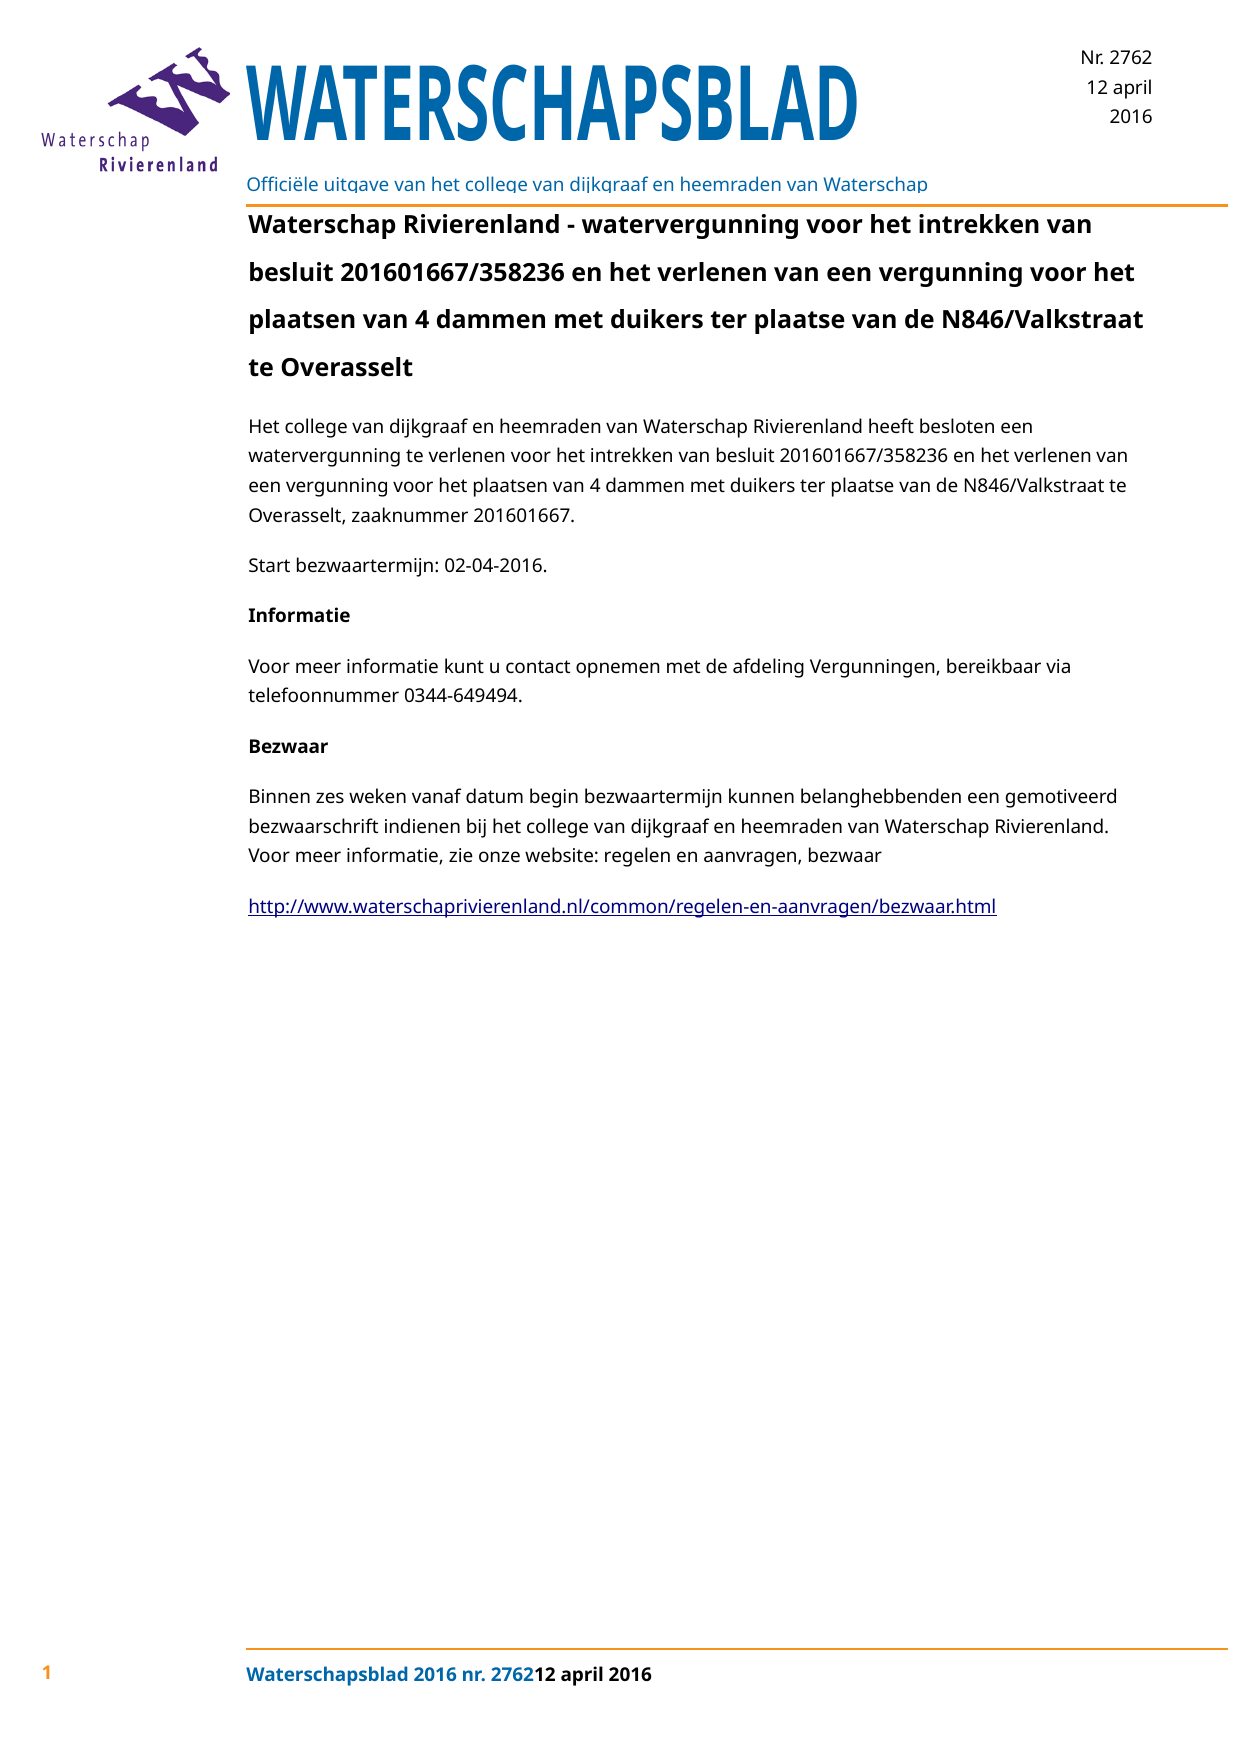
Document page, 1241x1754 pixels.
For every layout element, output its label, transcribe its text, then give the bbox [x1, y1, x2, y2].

text Binnen zes weken vanaf datum begin bezwaartermijn kunnen belanghebbenden een gemotiveerd bezwaarschrift indienen bij het college van dijkgraaf en heemraden van Waterschap Rivierenland. Voor meer informatie, zie onze website: regelen en aanvragen, bezwaar [248, 783, 1152, 868]
text http://www.waterschaprivierenland.nl/common/regelen-en-aanvragen/bezwaar.html [248, 893, 1152, 919]
text Waterschap Rivierenland - watervergunning voor het intrekken van besluit 201601667/358236 en het verlenen van een vergunning voor het plaatsen van 4 dammen met duikers ter plaatse van de N846/Valkstraat te Overasselt [248, 207, 1152, 384]
text Informatie [248, 603, 1152, 628]
text Voor meer informatie kunt u contact opnemen met de afdeling Vergunningen, bereikbaar via telefoonnummer 0344-649494. [248, 653, 1152, 708]
text Bezwaar [248, 733, 1152, 759]
text Het college van dijkgraaf en heemraden van Waterschap Rivierenland heeft besloten een watervergunning te verlenen voor het intrekken van besluit 201601667/358236 en het verlenen van een vergunning voor het plaatsen van 4 dammen met duikers ter plaatse van de N846/Valkstraat te Overasselt, zaaknummer 201601667. [248, 413, 1152, 528]
picture [41, 47, 231, 172]
text Start bezwaartermijn: 02-04-2016. [248, 552, 1152, 578]
